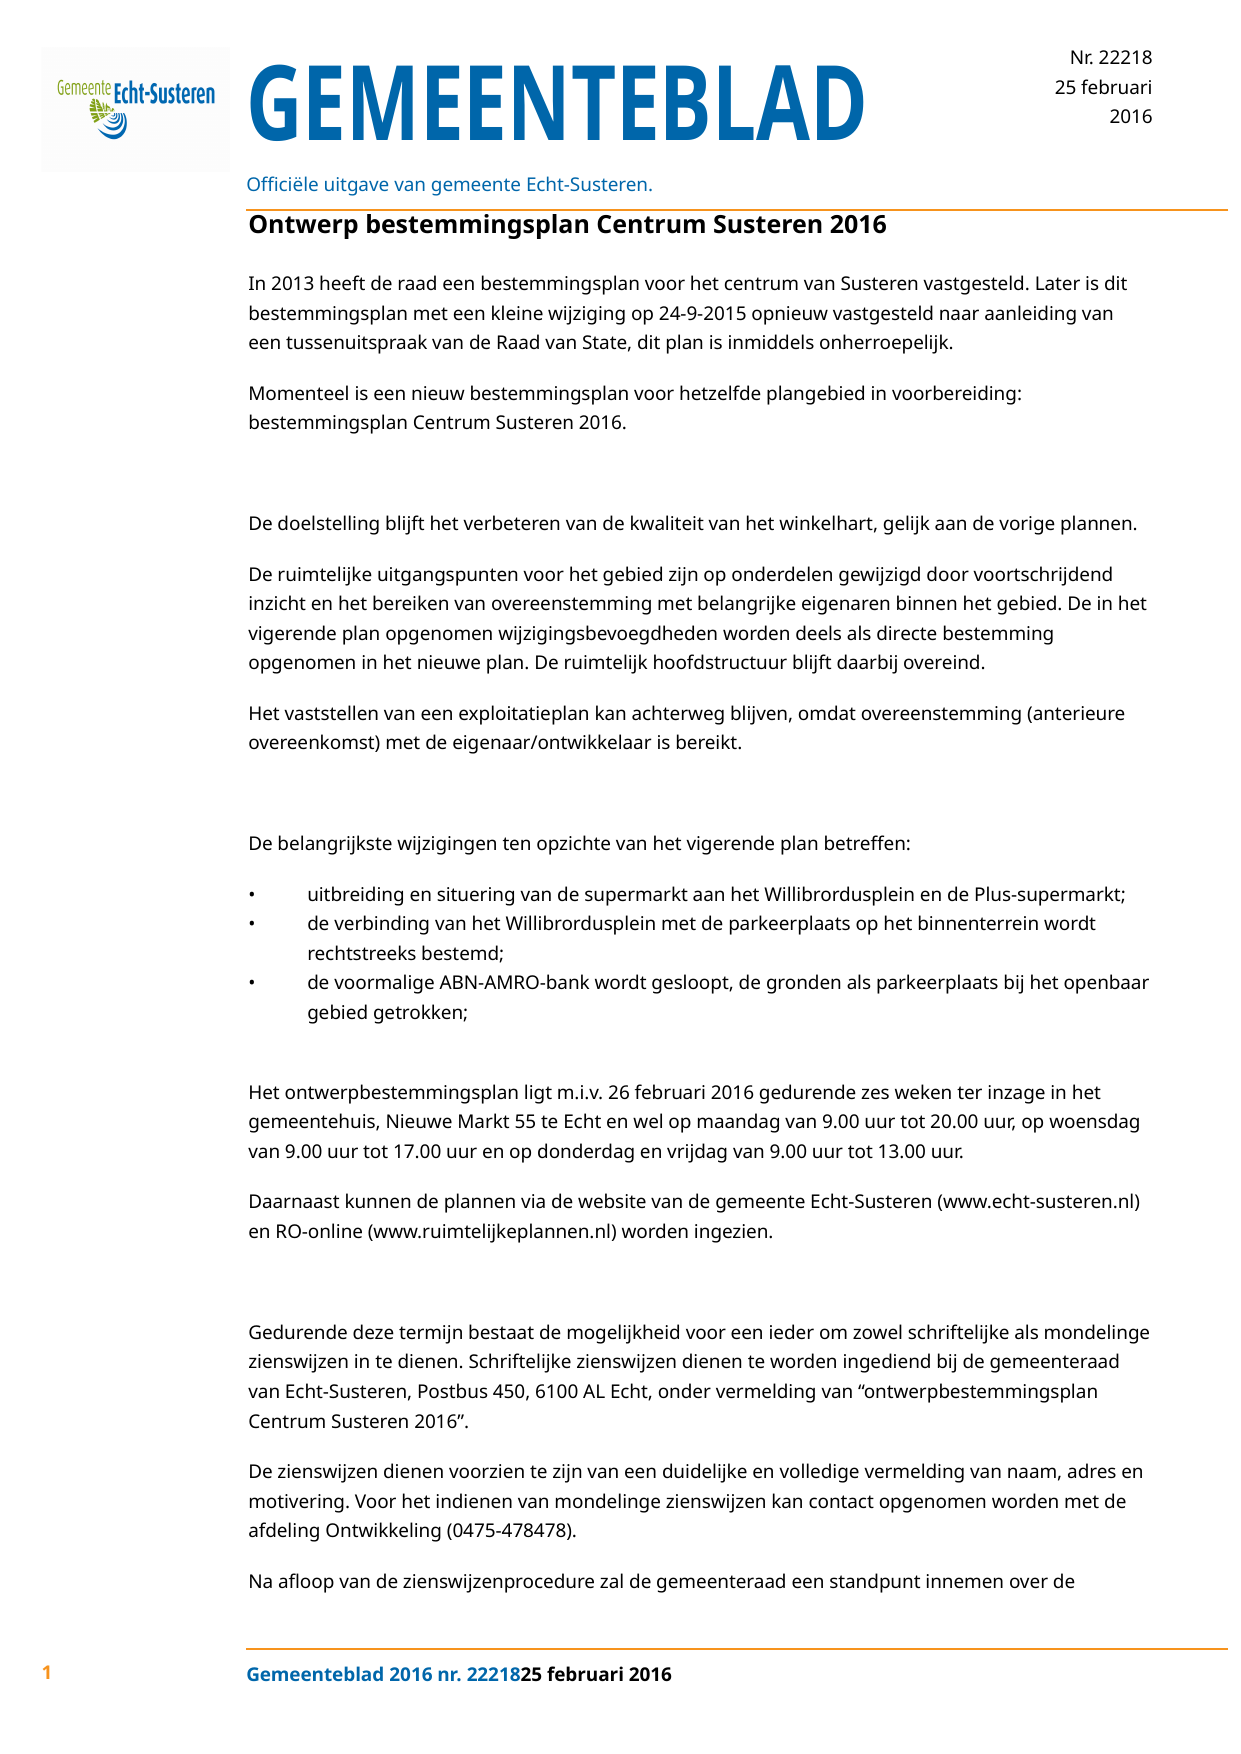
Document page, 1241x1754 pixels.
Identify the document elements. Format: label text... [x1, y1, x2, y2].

picture [41, 47, 231, 172]
list de voormalige ABN-AMRO-bank wordt gesloopt, de gronden als parkeerplaats bij het openbaar gebied getrokken; [248, 969, 1152, 1025]
text De zienswijzen dienen voorzien te zijn van een duidelijke en volledige vermelding van naam, adres en motivering. Voor het indienen van mondelinge zienswijzen kan contact opgenomen worden met de afdeling Ontwikkeling (0475-478478). [248, 1458, 1152, 1543]
text Daarnaast kunnen de plannen via de website van de gemeente Echt-Susteren (www.echt-susteren.nl) en RO-online (www.ruimtelijkeplannen.nl) worden ingezien. [248, 1189, 1152, 1244]
text Momenteel is een nieuw bestemmingsplan voor hetzelfde plangebied in voorbereiding: bestemmingsplan Centrum Susteren 2016. [248, 380, 1152, 435]
text Gedurende deze termijn bestaat de mogelijkheid voor een ieder om zowel schriftelijke als mondelinge zienswijzen in te dienen. Schriftelijke zienswijzen dienen te worden ingediend bij de gemeenteraad van Echt-Susteren, Postbus 450, 6100 AL Echt, onder vermelding van “ontwerpbestemmingsplan Centrum Susteren 2016”. [248, 1319, 1152, 1433]
list uitbreiding en situering van de supermarkt aan het Willibrordusplein en de Plus-supermarkt; [248, 881, 1152, 906]
text In 2013 heeft de raad een bestemmingsplan voor het centrum van Susteren vastgesteld. Later is dit bestemmingsplan met een kleine wijziging op 24-9-2015 opnieuw vastgesteld naar aanleiding van een tussenuitspraak van de Raad van State, dit plan is inmiddels onherroepelijk. [248, 270, 1152, 355]
text De doelstelling blijft het verbeteren van de kwaliteit van het winkelhart, gelijk aan de vorige plannen. [248, 510, 1152, 536]
list de verbinding van het Willibrordusplein met de parkeerplaats op het binnenterrein wordt rechtstreeks bestemd; [248, 910, 1152, 966]
text Ontwerp bestemmingsplan Centrum Susteren 2016 [248, 211, 1152, 241]
text De ruimtelijke uitgangspunten voor het gebied zijn op onderdelen gewijzigd door voortschrijdend inzicht en het bereiken van overeenstemming met belangrijke eigenaren binnen het gebied. De in het vigerende plan opgenomen wijzigingsbevoegdheden worden deels als directe bestemming opgenomen in het nieuwe plan. De ruimtelijk hoofdstructuur blijft daarbij overeind. [248, 561, 1152, 675]
text Na afloop van de zienswijzenprocedure zal de gemeenteraad een standpunt innemen over de [248, 1568, 1152, 1593]
text De belangrijkste wijzigingen ten opzichte van het vigerende plan betreffen: [248, 830, 1152, 856]
text Het vaststellen van een exploitatieplan kan achterweg blijven, omdat overeenstemming (anterieure overeenkomst) met de eigenaar/ontwikkelaar is bereikt. [248, 700, 1152, 755]
text Het ontwerpbestemmingsplan ligt m.i.v. 26 februari 2016 gedurende zes weken ter inzage in het gemeentehuis, Nieuwe Markt 55 te Echt en wel op maandag van 9.00 uur tot 20.00 uur, op woensdag van 9.00 uur tot 17.00 uur en op donderdag en vrijdag van 9.00 uur tot 13.00 uur. [248, 1079, 1152, 1164]
